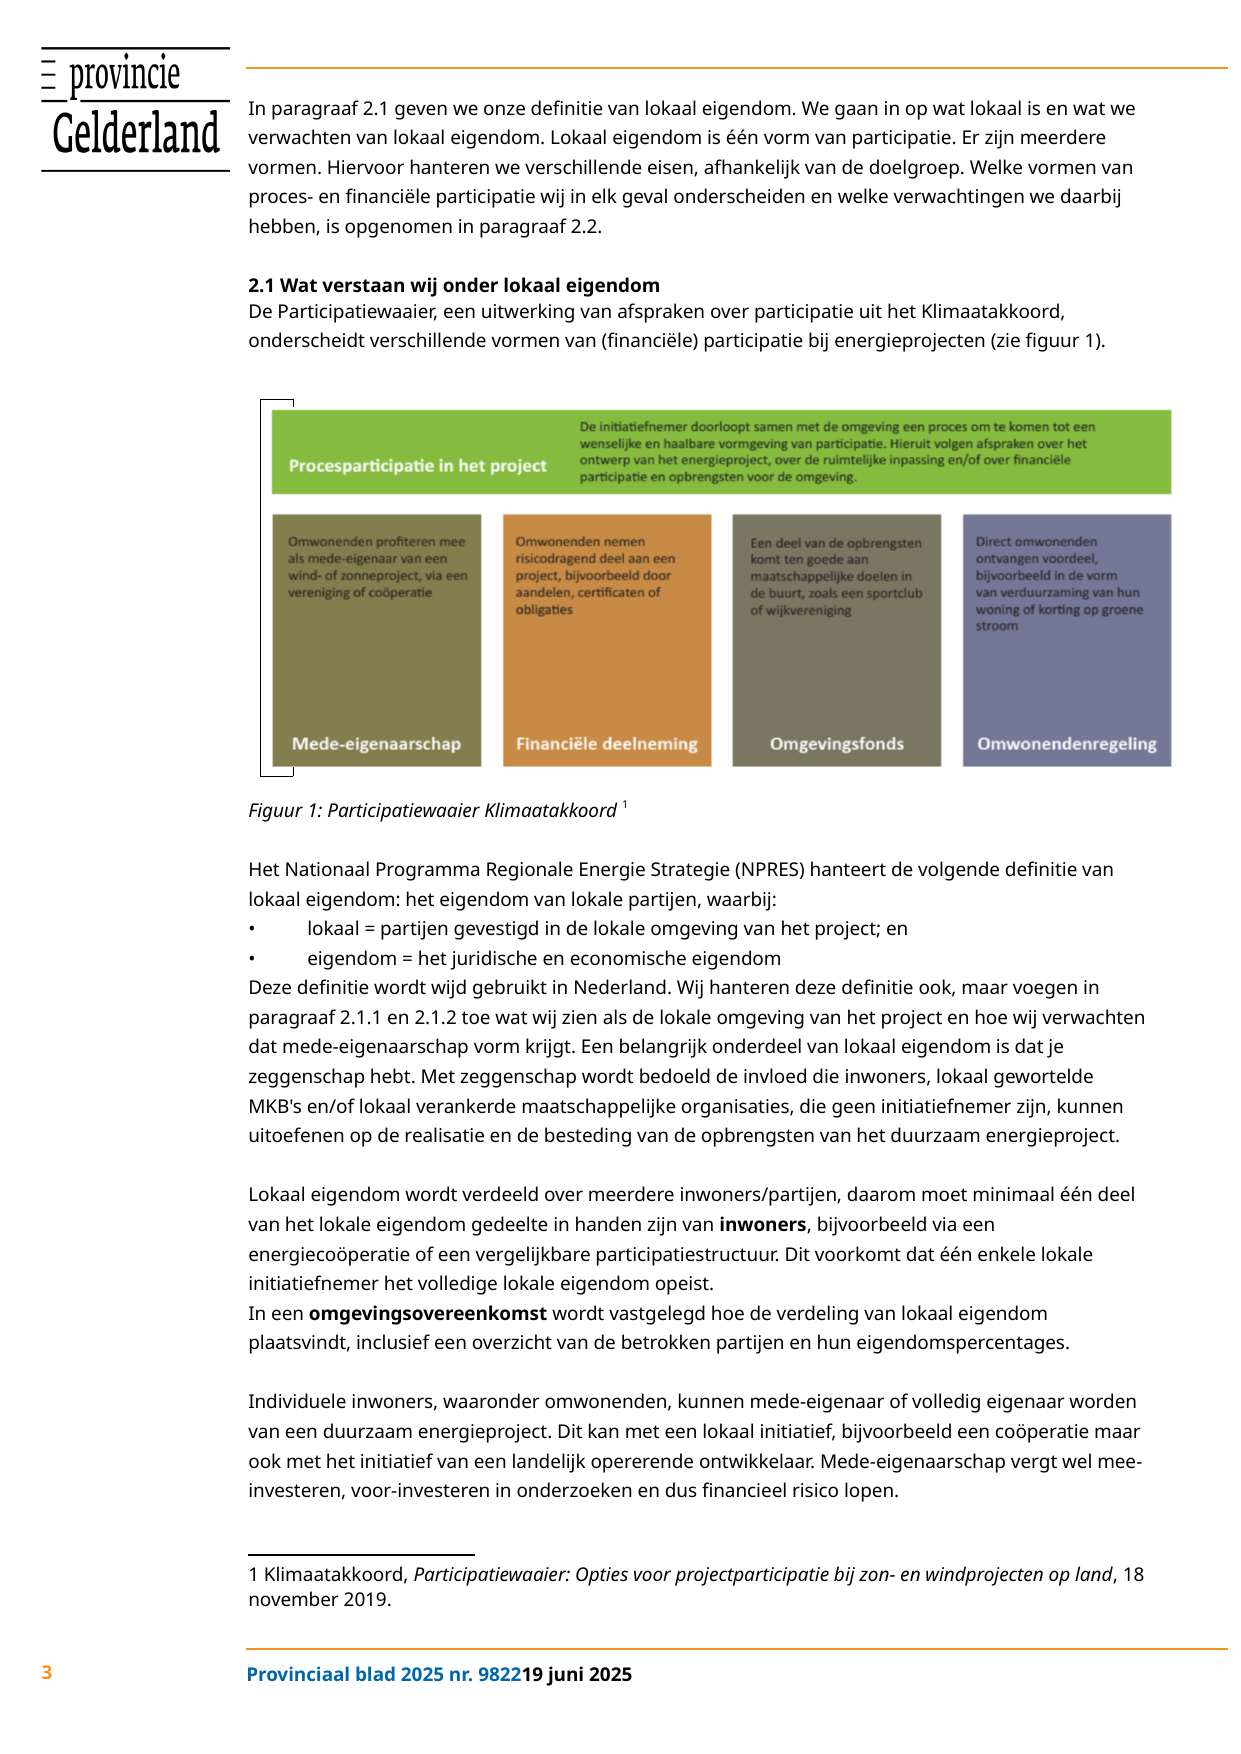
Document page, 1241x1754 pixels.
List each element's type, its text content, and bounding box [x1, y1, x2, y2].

text In een omgevingsovereenkomst wordt vastgelegd hoe de verdeling van lokaal eigendom plaatsvindt, inclusief een overzicht van de betrokken partijen en hun eigendomspercentages. [248, 1300, 1152, 1355]
text In paragraaf 2.1 geven we onze definitie van lokaal eigendom. We gaan in op wat lokaal is en wat we verwachten van lokaal eigendom. Lokaal eigendom is één vorm van participatie. Er zijn meerdere vormen. Hiervoor hanteren we verschillende eisen, afhankelijk van de doelgroep. Welke vormen van proces- en financiële participatie wij in elk geval onderscheiden en welke verwachtingen we daarbij hebben, is opgenomen in paragraaf 2.2. [248, 95, 1152, 239]
picture [268, 407, 1173, 767]
text Het Nationaal Programma Regionale Energie Strategie (NPRES) hanteert de volgende definitie van lokaal eigendom: het eigendom van lokale partijen, waarbij: [248, 856, 1152, 911]
text 2.1 Wat verstaan wij onder lokaal eigendom [248, 272, 1152, 298]
text De Participatiewaaier, een uitwerking van afspraken over participatie uit het Klimaatakkoord, onderscheidt verschillende vormen van (financiële) participatie bij energieprojecten (zie figuur 1). [248, 298, 1152, 353]
text Lokaal eigendom wordt verdeeld over meerdere inwoners/partijen, daarom moet minimaal één deel van het lokale eigendom gedeelte in handen zijn van inwoners, bijvoorbeeld via een energiecoöperatie of een vergelijkbare participatiestructuur. Dit voorkomt dat één enkele lokale initiatiefnemer het volledige lokale eigendom opeist. [248, 1182, 1152, 1296]
text Figuur 1: Participatiewaaier Klimaatakkoord [248, 797, 1152, 823]
picture [41, 47, 231, 172]
text Deze definitie wordt wijd gebruikt in Nederland. Wij hanteren deze definitie ook, maar voegen in paragraaf 2.1.1 en 2.1.2 toe wat wij zien als de lokale omgeving van het project en hoe wij verwachten dat mede-eigenaarschap vorm krijgt. Een belangrijk onderdeel van lokaal eigendom is dat je zeggenschap hebt. Met zeggenschap wordt bedoeld de invloed die inwoners, lokaal gewortelde MKB's en/of lokaal verankerde maatschappelijke organisaties, die geen initiatiefnemer zijn, kunnen uitoefenen op de realisatie en de besteding van de opbrengsten van het duurzaam energieproject. [248, 974, 1152, 1148]
list eigendom = het juridische en economische eigendom [248, 945, 1152, 971]
list lokaal = partijen gevestigd in de lokale omgeving van het project; en [248, 915, 1152, 941]
text Individuele inwoners, waaronder omwonenden, kunnen mede-eigenaar of volledig eigenaar worden van een duurzaam energieproject. Dit kan met een lokaal initiatief, bijvoorbeeld een coöperatie maar ook met het initiatief van een landelijk opererende ontwikkelaar. Mede-eigenaarschap vergt wel mee-investeren, voor-investeren in onderzoeken en dus financieel risico lopen. [248, 1389, 1152, 1503]
text Klimaatakkoord, Participatiewaaier: Opties voor projectparticipatie bij zon- en windprojecten op land, 18 november 2019. [248, 1561, 1152, 1612]
